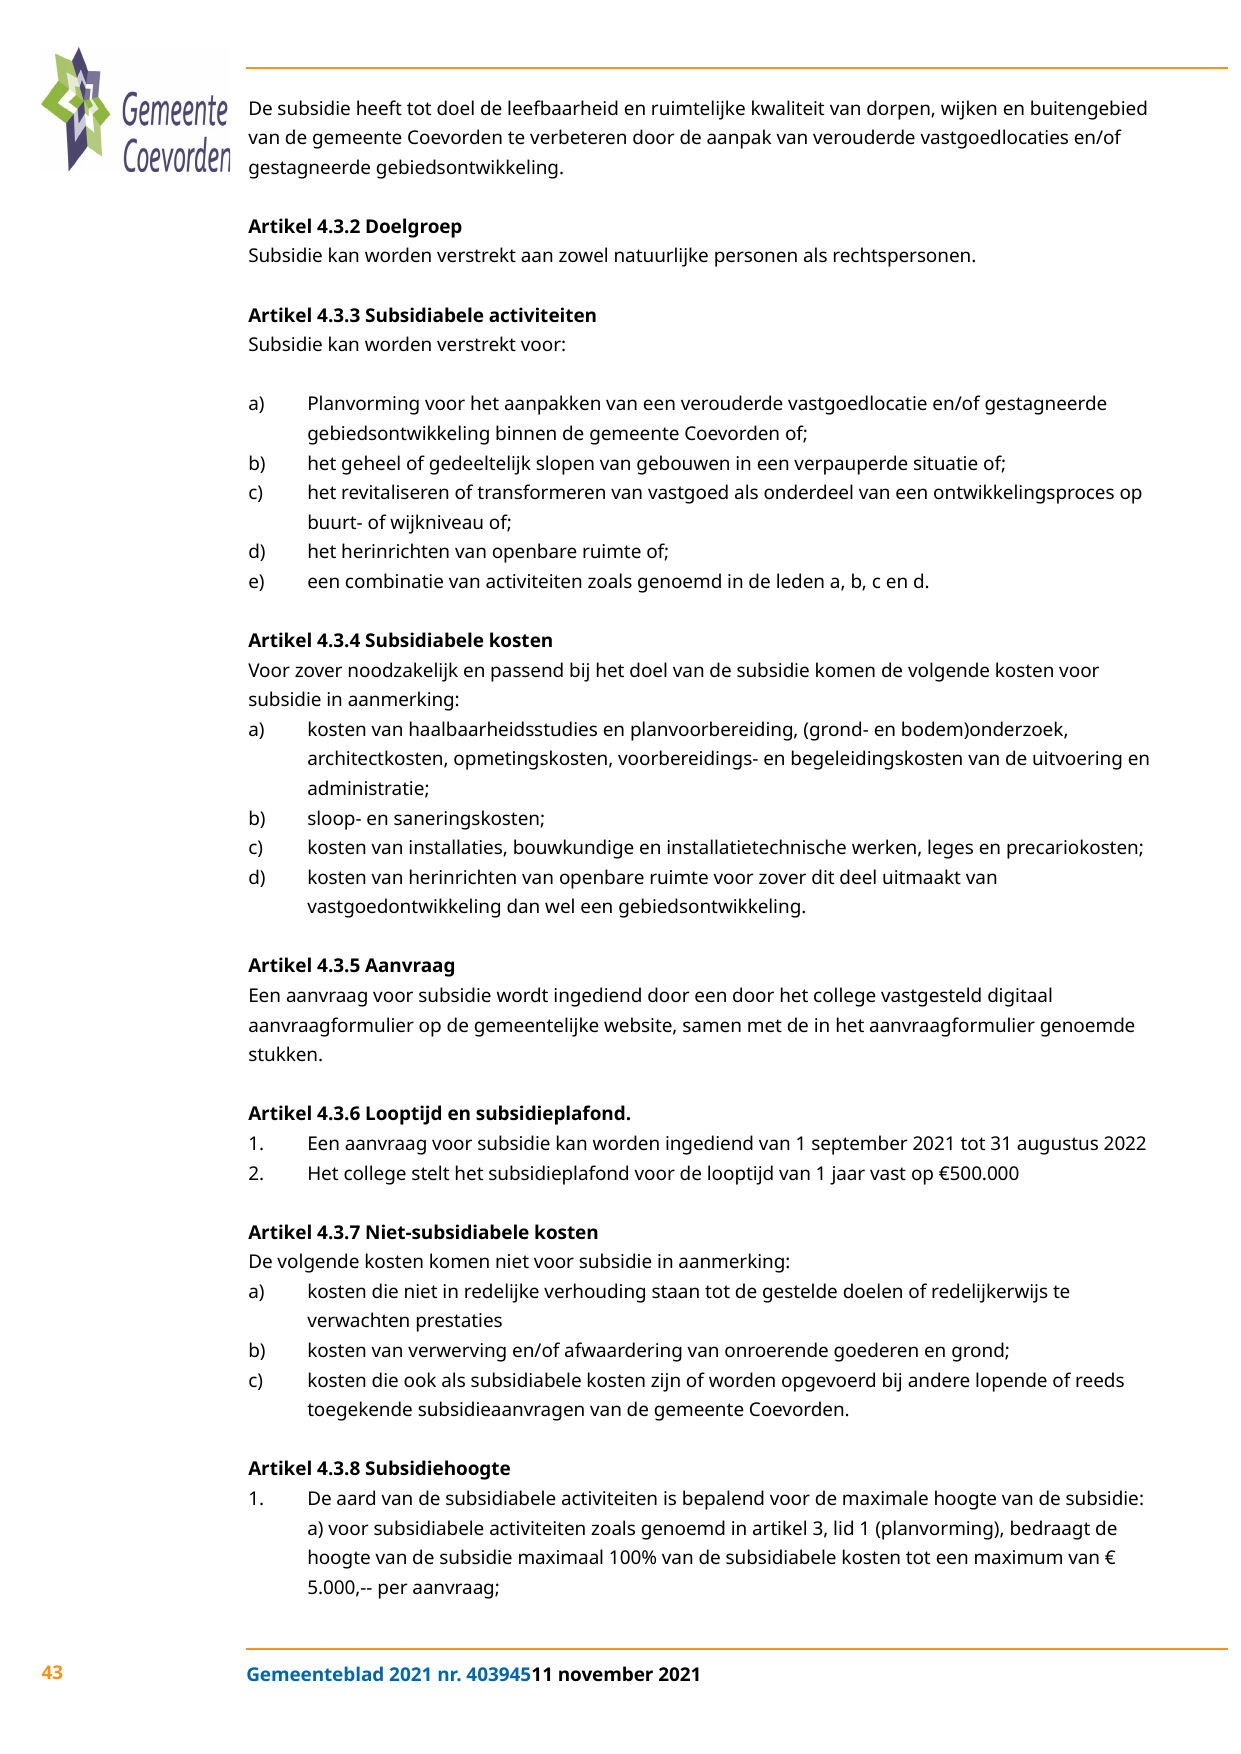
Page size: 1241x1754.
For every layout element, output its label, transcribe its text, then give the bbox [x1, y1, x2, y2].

list De aard van de subsidiabele activiteiten is bepalend voor de maximale hoogte van de subsidie: [248, 1485, 1152, 1511]
text Artikel 4.3.8 Subsidiehoogte [248, 1456, 1152, 1481]
list kosten die ook als subsidiabele kosten zijn of worden opgevoerd bij andere lopende of reeds toegekende subsidieaanvragen van de gemeente Coevorden. [248, 1367, 1152, 1422]
list sloop- en saneringskosten; [248, 805, 1152, 831]
list een combinatie van activiteiten zoals genoemd in de leden a, b, c en d. [248, 568, 1152, 594]
text Subsidie kan worden verstrekt aan zowel natuurlijke personen als rechtspersonen. [248, 243, 1152, 268]
text De subsidie heeft tot doel de leefbaarheid en ruimtelijke kwaliteit van dorpen, wijken en buitengebied van de gemeente Coevorden te verbeteren door de aanpak van verouderde vastgoedlocaties en/of gestagneerde gebiedsontwikkeling. [248, 95, 1152, 180]
text Artikel 4.3.3 Subsidiabele activiteiten [248, 302, 1152, 328]
list het herinrichten van openbare ruimte of; [248, 538, 1152, 564]
text Artikel 4.3.7 Niet-subsidiabele kosten [248, 1219, 1152, 1245]
list kosten van haalbaarheidsstudies en planvoorbereiding, (grond- en bodem)onderzoek, architectkosten, opmetingskosten, voorbereidings- en begeleidingskosten van de uitvoering en administratie; [248, 716, 1152, 801]
list a) voor subsidiabele activiteiten zoals genoemd in artikel 3, lid 1 (planvorming), bedraagt de hoogte van de subsidie maximaal 100% van de subsidiabele kosten tot een maximum van € 5.000,-- per aanvraag; [248, 1515, 1152, 1600]
text Artikel 4.3.2 Doelgroep [248, 213, 1152, 239]
list kosten van verwerving en/of afwaardering van onroerende goederen en grond; [248, 1337, 1152, 1363]
list Een aanvraag voor subsidie kan worden ingediend van 1 september 2021 tot 31 augustus 2022 [248, 1130, 1152, 1156]
text De volgende kosten komen niet voor subsidie in aanmerking: [248, 1248, 1152, 1274]
text Artikel 4.3.5 Aanvraag [248, 953, 1152, 978]
picture [41, 47, 231, 172]
text Voor zover noodzakelijk en passend bij het doel van de subsidie komen de volgende kosten voor subsidie in aanmerking: [248, 657, 1152, 712]
text Artikel 4.3.6 Looptijd en subsidieplafond. [248, 1101, 1152, 1126]
text Subsidie kan worden verstrekt voor: [248, 331, 1152, 357]
list kosten van installaties, bouwkundige en installatietechnische werken, leges en precariokosten; [248, 834, 1152, 860]
list kosten van herinrichten van openbare ruimte voor zover dit deel uitmaakt van vastgoedontwikkeling dan wel een gebiedsontwikkeling. [248, 864, 1152, 919]
list kosten die niet in redelijke verhouding staan tot de gestelde doelen of redelijkerwijs te verwachten prestaties [248, 1278, 1152, 1333]
list het revitaliseren of transformeren van vastgoed als onderdeel van een ontwikkelingsproces op buurt- of wijkniveau of; [248, 479, 1152, 535]
list het geheel of gedeeltelijk slopen van gebouwen in een verpauperde situatie of; [248, 450, 1152, 476]
list Planvorming voor het aanpakken van een verouderde vastgoedlocatie en/of gestagneerde gebiedsontwikkeling binnen de gemeente Coevorden of; [248, 391, 1152, 446]
text Een aanvraag voor subsidie wordt ingediend door een door het college vastgesteld digitaal aanvraagformulier op de gemeentelijke website, samen met de in het aanvraagformulier genoemde stukken. [248, 982, 1152, 1067]
list Het college stelt het subsidieplafond voor de looptijd van 1 jaar vast op €500.000 [248, 1160, 1152, 1186]
text Artikel 4.3.4 Subsidiabele kosten [248, 627, 1152, 653]
